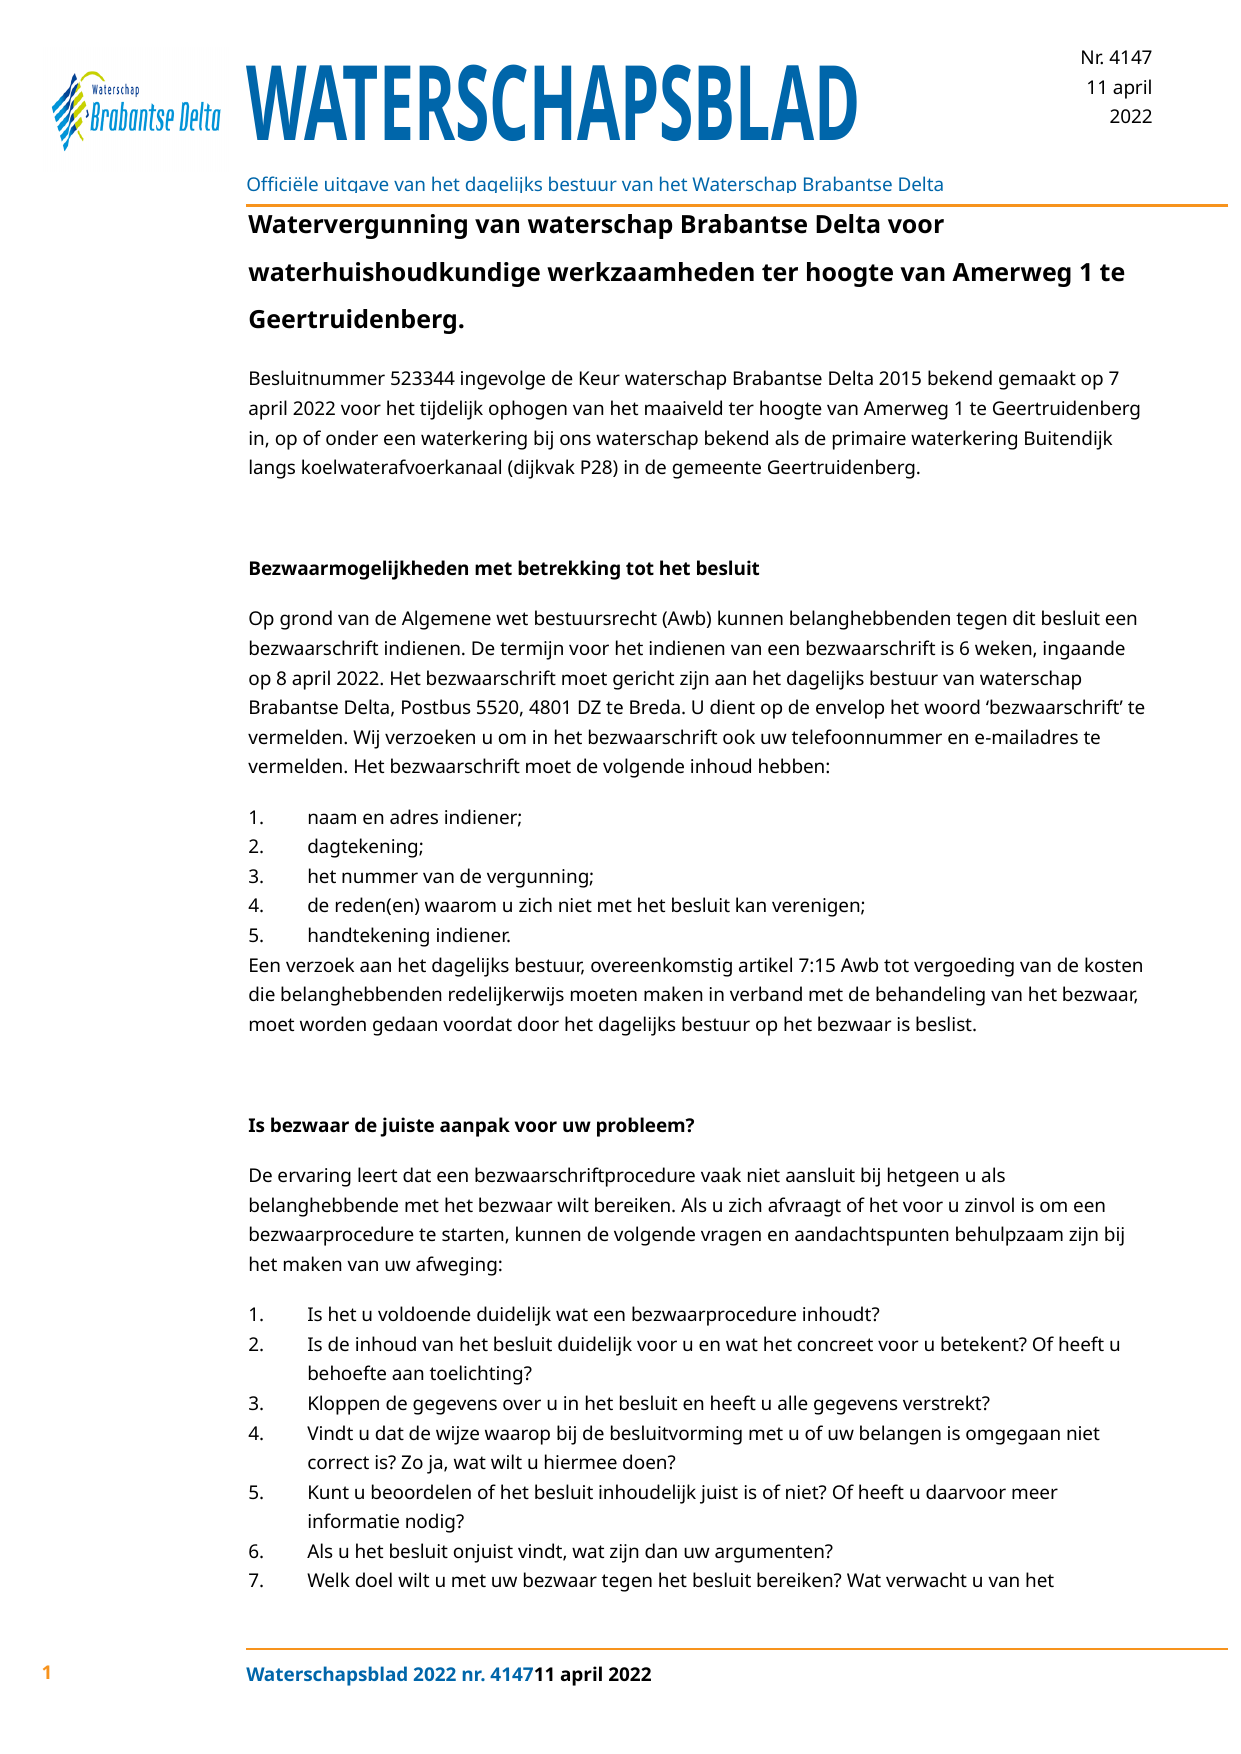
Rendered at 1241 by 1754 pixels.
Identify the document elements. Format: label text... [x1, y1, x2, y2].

list Vindt u dat de wijze waarop bij de besluitvorming met u of uw belangen is omgegaan niet correct is? Zo ja, wat wilt u hiermee doen? [248, 1420, 1152, 1475]
list naam en adres indiener; [248, 804, 1152, 829]
list de reden(en) waarom u zich niet met het besluit kan verenigen; [248, 893, 1152, 918]
text Een verzoek aan het dagelijks bestuur, overeenkomstig artikel 7:15 Awb tot vergoeding van de kosten die belanghebbenden redelijkerwijs moeten maken in verband met de behandeling van het bezwaar, moet worden gedaan voordat door het dagelijks bestuur op het bezwaar is beslist. [248, 952, 1152, 1037]
picture [41, 47, 231, 172]
list Is de inhoud van het besluit duidelijk voor u en wat het concreet voor u betekent? Of heeft u behoefte aan toelichting? [248, 1331, 1152, 1386]
text De ervaring leert dat een bezwaarschriftprocedure vaak niet aansluit bij hetgeen u als belanghebbende met het bezwaar wilt bereiken. Als u zich afvraagt of het voor u zinvol is om een bezwaarprocedure te starten, kunnen de volgende vragen en aandachtspunten behulpzaam zijn bij het maken van uw afweging: [248, 1162, 1152, 1277]
text Op grond van de Algemene wet bestuursrecht (Awb) kunnen belanghebbenden tegen dit besluit een bezwaarschrift indienen. De termijn voor het indienen van een bezwaarschrift is 6 weken, ingaande op 8 april 2022. Het bezwaarschrift moet gericht zijn aan het dagelijks bestuur van waterschap Brabantse Delta, Postbus 5520, 4801 DZ te Breda. U dient op de envelop het woord ‘bezwaarschrift’ te vermelden. Wij verzoeken u om in het bezwaarschrift ook uw telefoonnummer en e‑mailadres te vermelden. Het bezwaarschrift moet de volgende inhoud hebben: [248, 606, 1152, 779]
list handtekening indiener. [248, 922, 1152, 948]
list Welk doel wilt u met uw bezwaar tegen het besluit bereiken? Wat verwacht u van het [248, 1568, 1152, 1593]
list Als u het besluit onjuist vindt, wat zijn dan uw argumenten? [248, 1538, 1152, 1564]
list Kunt u beoordelen of het besluit inhoudelijk juist is of niet? Of heeft u daarvoor meer informatie nodig? [248, 1479, 1152, 1534]
text Besluitnummer 523344 ingevolge de Keur waterschap Brabantse Delta 2015 bekend gemaakt op 7 april 2022 voor het tijdelijk ophogen van het maaiveld ter hoogte van Amerweg 1 te Geertruidenberg in, op of onder een waterkering bij ons waterschap bekend als de primaire waterkering Buitendijk langs koelwaterafvoerkanaal (dijkvak P28) in de gemeente Geertruidenberg. [248, 366, 1152, 480]
list Kloppen de gegevens over u in het besluit en heeft u alle gegevens verstrekt? [248, 1390, 1152, 1416]
list het nummer van de vergunning; [248, 863, 1152, 889]
list dagtekening; [248, 833, 1152, 859]
text Is bezwaar de juiste aanpak voor uw probleem? [248, 1112, 1152, 1137]
text Bezwaarmogelijkheden met betrekking tot het besluit [248, 555, 1152, 581]
text Watervergunning van waterschap Brabantse Delta voor waterhuishoudkundige werkzaamheden ter hoogte van Amerweg 1 te Geertruidenberg. [248, 207, 1152, 336]
list Is het u voldoende duidelijk wat een bezwaarprocedure inhoudt? [248, 1301, 1152, 1327]
